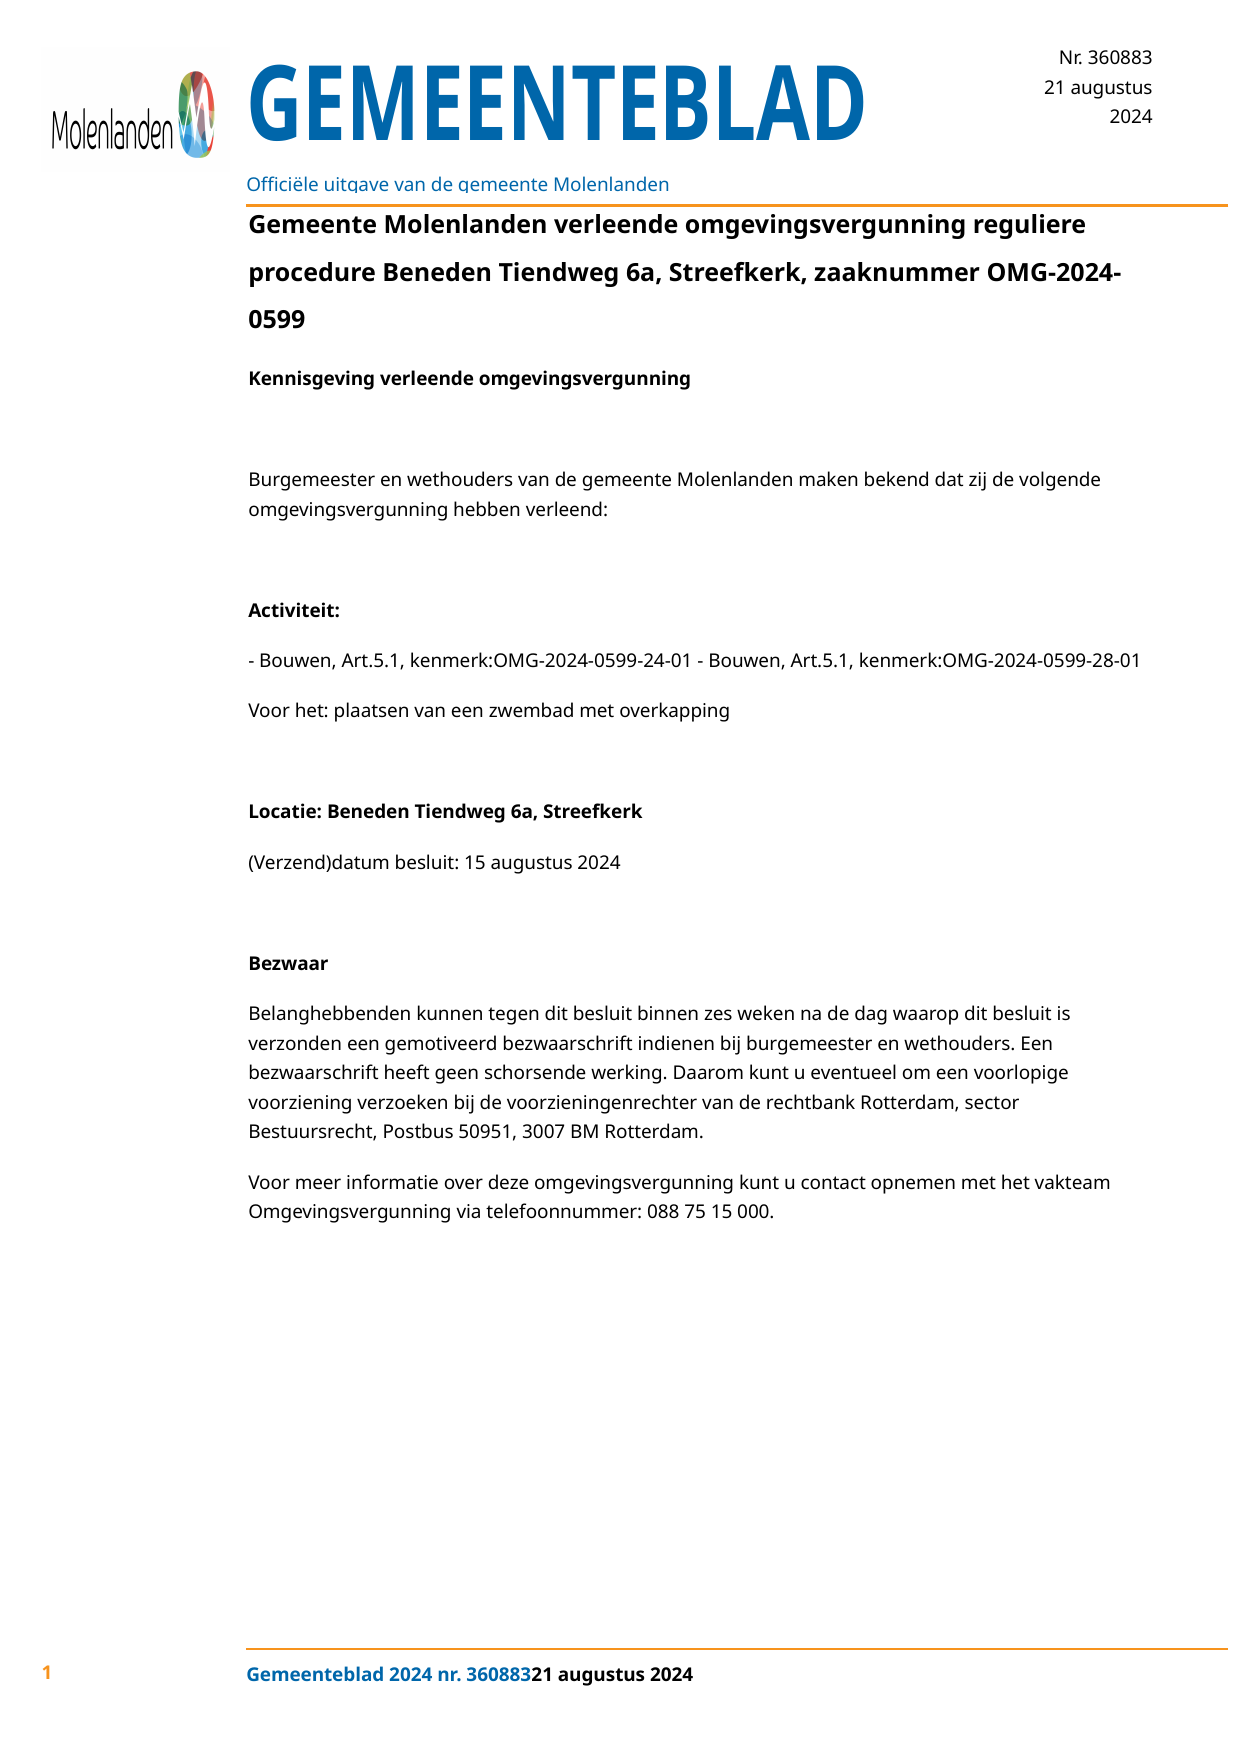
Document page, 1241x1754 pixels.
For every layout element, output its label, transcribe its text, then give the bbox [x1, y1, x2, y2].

picture [41, 47, 231, 172]
text Voor het: plaatsen van een zwembad met overkapping [248, 698, 1152, 723]
text Bezwaar [248, 950, 1152, 975]
text (Verzend)datum besluit: 15 augustus 2024 [248, 849, 1152, 874]
text Gemeente Molenlanden verleende omgevingsvergunning reguliere procedure Beneden Tiendweg 6a, Streefkerk, zaaknummer OMG-2024-0599 [248, 207, 1152, 336]
text Kennisgeving verleende omgevingsvergunning [248, 366, 1152, 391]
text Voor meer informatie over deze omgevingsvergunning kunt u contact opnemen met het vakteam Omgevingsvergunning via telefoonnummer: 088 75 15 000. [248, 1169, 1152, 1224]
text - Bouwen, Art.5.1, kenmerk:OMG-2024-0599-24-01 - Bouwen, Art.5.1, kenmerk:OMG-2024-0599-28-01 [248, 647, 1152, 673]
text Locatie: Beneden Tiendweg 6a, Streefkerk [248, 798, 1152, 824]
text Burgemeester en wethouders van de gemeente Molenlanden maken bekend dat zij de volgende omgevingsvergunning hebben verleend: [248, 466, 1152, 522]
text Belanghebbenden kunnen tegen dit besluit binnen zes weken na de dag waarop dit besluit is verzonden een gemotiveerd bezwaarschrift indienen bij burgemeester en wethouders. Een bezwaarschrift heeft geen schorsende werking. Daarom kunt u eventueel om een voorlopige voorziening verzoeken bij de voorzieningenrechter van de rechtbank Rotterdam, sector Bestuursrecht, Postbus 50951, 3007 BM Rotterdam. [248, 1000, 1152, 1144]
text Activiteit: [248, 597, 1152, 622]
